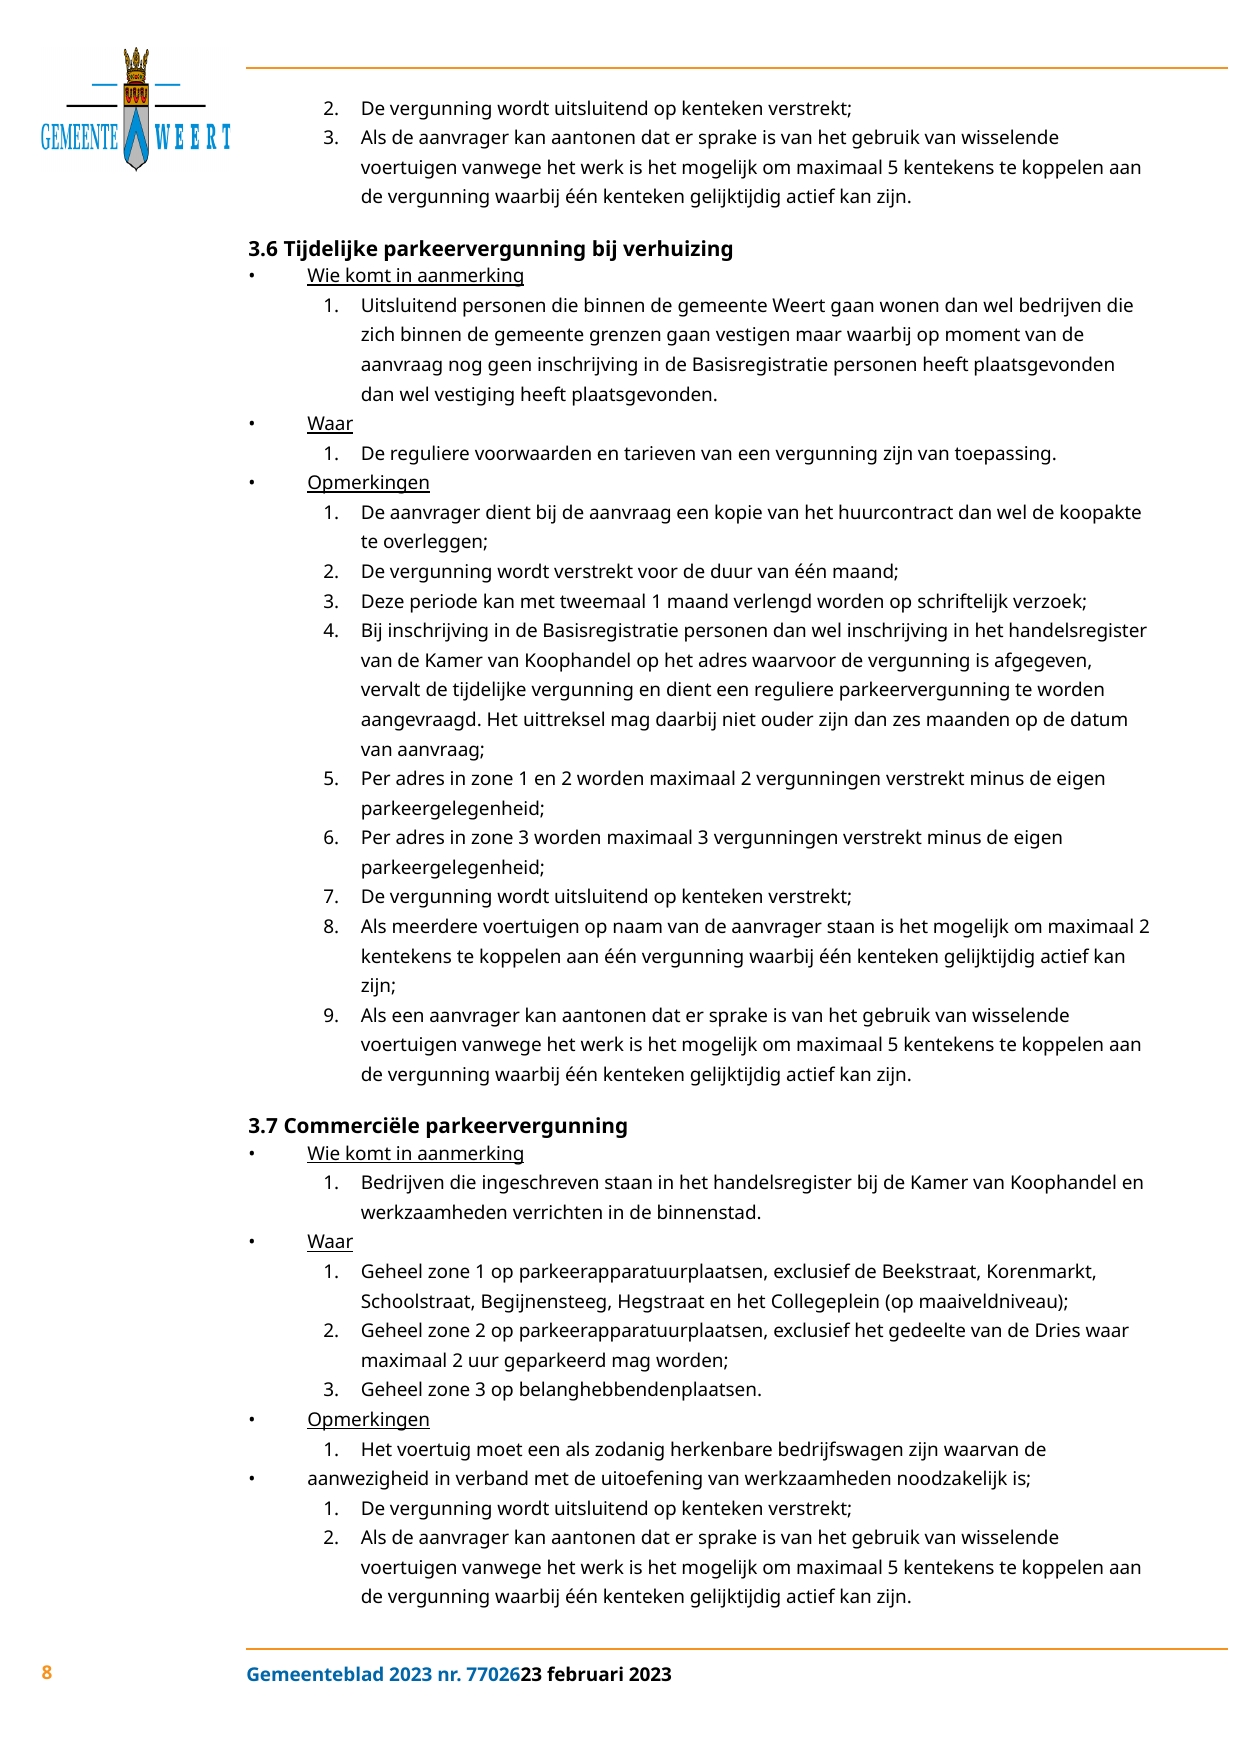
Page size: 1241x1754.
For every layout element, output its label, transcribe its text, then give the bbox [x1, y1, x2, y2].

list Als de aanvrager kan aantonen dat er sprake is van het gebruik van wisselende voertuigen vanwege het werk is het mogelijk om maximaal 5 kentekens te koppelen aan de vergunning waarbij één kenteken gelijktijdig actief kan zijn. [323, 124, 1152, 209]
text 3.7 Commerciële parkeervergunning [248, 1112, 1152, 1140]
list Waar [248, 410, 1152, 436]
list Bij inschrijving in de Basisregistratie personen dan wel inschrijving in het handelsregister van de Kamer van Koophandel op het adres waarvoor de vergunning is afgegeven, vervalt de tijdelijke vergunning en dient een reguliere parkeervergunning te worden aangevraagd. Het uittreksel mag daarbij niet ouder zijn dan zes maanden op de datum van aanvraag; [323, 617, 1152, 761]
list De vergunning wordt uitsluitend op kenteken verstrekt; [323, 95, 1152, 121]
list Opmerkingen [248, 469, 1152, 495]
list Deze periode kan met tweemaal 1 maand verlengd worden op schriftelijk verzoek; [323, 588, 1152, 613]
list Uitsluitend personen die binnen de gemeente Weert gaan wonen dan wel bedrijven die zich binnen de gemeente grenzen gaan vestigen maar waarbij op moment van de aanvraag nog geen inschrijving in de Basisregistratie personen heeft plaatsgevonden dan wel vestiging heeft plaatsgevonden. [323, 292, 1152, 406]
list Als meerdere voertuigen op naam van de aanvrager staan is het mogelijk om maximaal 2 kentekens te koppelen aan één vergunning waarbij één kenteken gelijktijdig actief kan zijn; [323, 913, 1152, 998]
list Wie komt in aanmerking [248, 262, 1152, 288]
list Als een aanvrager kan aantonen dat er sprake is van het gebruik van wisselende voertuigen vanwege het werk is het mogelijk om maximaal 5 kentekens te koppelen aan de vergunning waarbij één kenteken gelijktijdig actief kan zijn. [323, 1002, 1152, 1087]
list aanwezigheid in verband met de uitoefening van werkzaamheden noodzakelijk is; [248, 1465, 1152, 1491]
list Geheel zone 2 op parkeerapparatuurplaatsen, exclusief het gedeelte van de Dries waar maximaal 2 uur geparkeerd mag worden; [323, 1317, 1152, 1373]
list Wie komt in aanmerking [248, 1140, 1152, 1166]
list De vergunning wordt uitsluitend op kenteken verstrekt; [323, 1495, 1152, 1521]
picture [41, 47, 231, 172]
list De vergunning wordt uitsluitend op kenteken verstrekt; [323, 884, 1152, 909]
list De reguliere voorwaarden en tarieven van een vergunning zijn van toepassing. [323, 440, 1152, 466]
list Het voertuig moet een als zodanig herkenbare bedrijfswagen zijn waarvan de [323, 1436, 1152, 1462]
list Bedrijven die ingeschreven staan in het handelsregister bij de Kamer van Koophandel en werkzaamheden verrichten in de binnenstad. [323, 1169, 1152, 1225]
list De aanvrager dient bij de aanvraag een kopie van het huurcontract dan wel de koopakte te overleggen; [323, 499, 1152, 554]
list Geheel zone 1 op parkeerapparatuurplaatsen, exclusief de Beekstraat, Korenmarkt, Schoolstraat, Begijnensteeg, Hegstraat en het Collegeplein (op maaiveldniveau); [323, 1258, 1152, 1314]
list Geheel zone 3 op belanghebbendenplaatsen. [323, 1377, 1152, 1402]
list Per adres in zone 3 worden maximaal 3 vergunningen verstrekt minus de eigen parkeergelegenheid; [323, 824, 1152, 880]
list Per adres in zone 1 en 2 worden maximaal 2 vergunningen verstrekt minus de eigen parkeergelegenheid; [323, 765, 1152, 821]
list Als de aanvrager kan aantonen dat er sprake is van het gebruik van wisselende voertuigen vanwege het werk is het mogelijk om maximaal 5 kentekens te koppelen aan de vergunning waarbij één kenteken gelijktijdig actief kan zijn. [323, 1524, 1152, 1609]
list Waar [248, 1229, 1152, 1254]
list Opmerkingen [248, 1406, 1152, 1432]
list De vergunning wordt verstrekt voor de duur van één maand; [323, 558, 1152, 584]
text 3.6 Tijdelijke parkeervergunning bij verhuizing [248, 234, 1152, 262]
